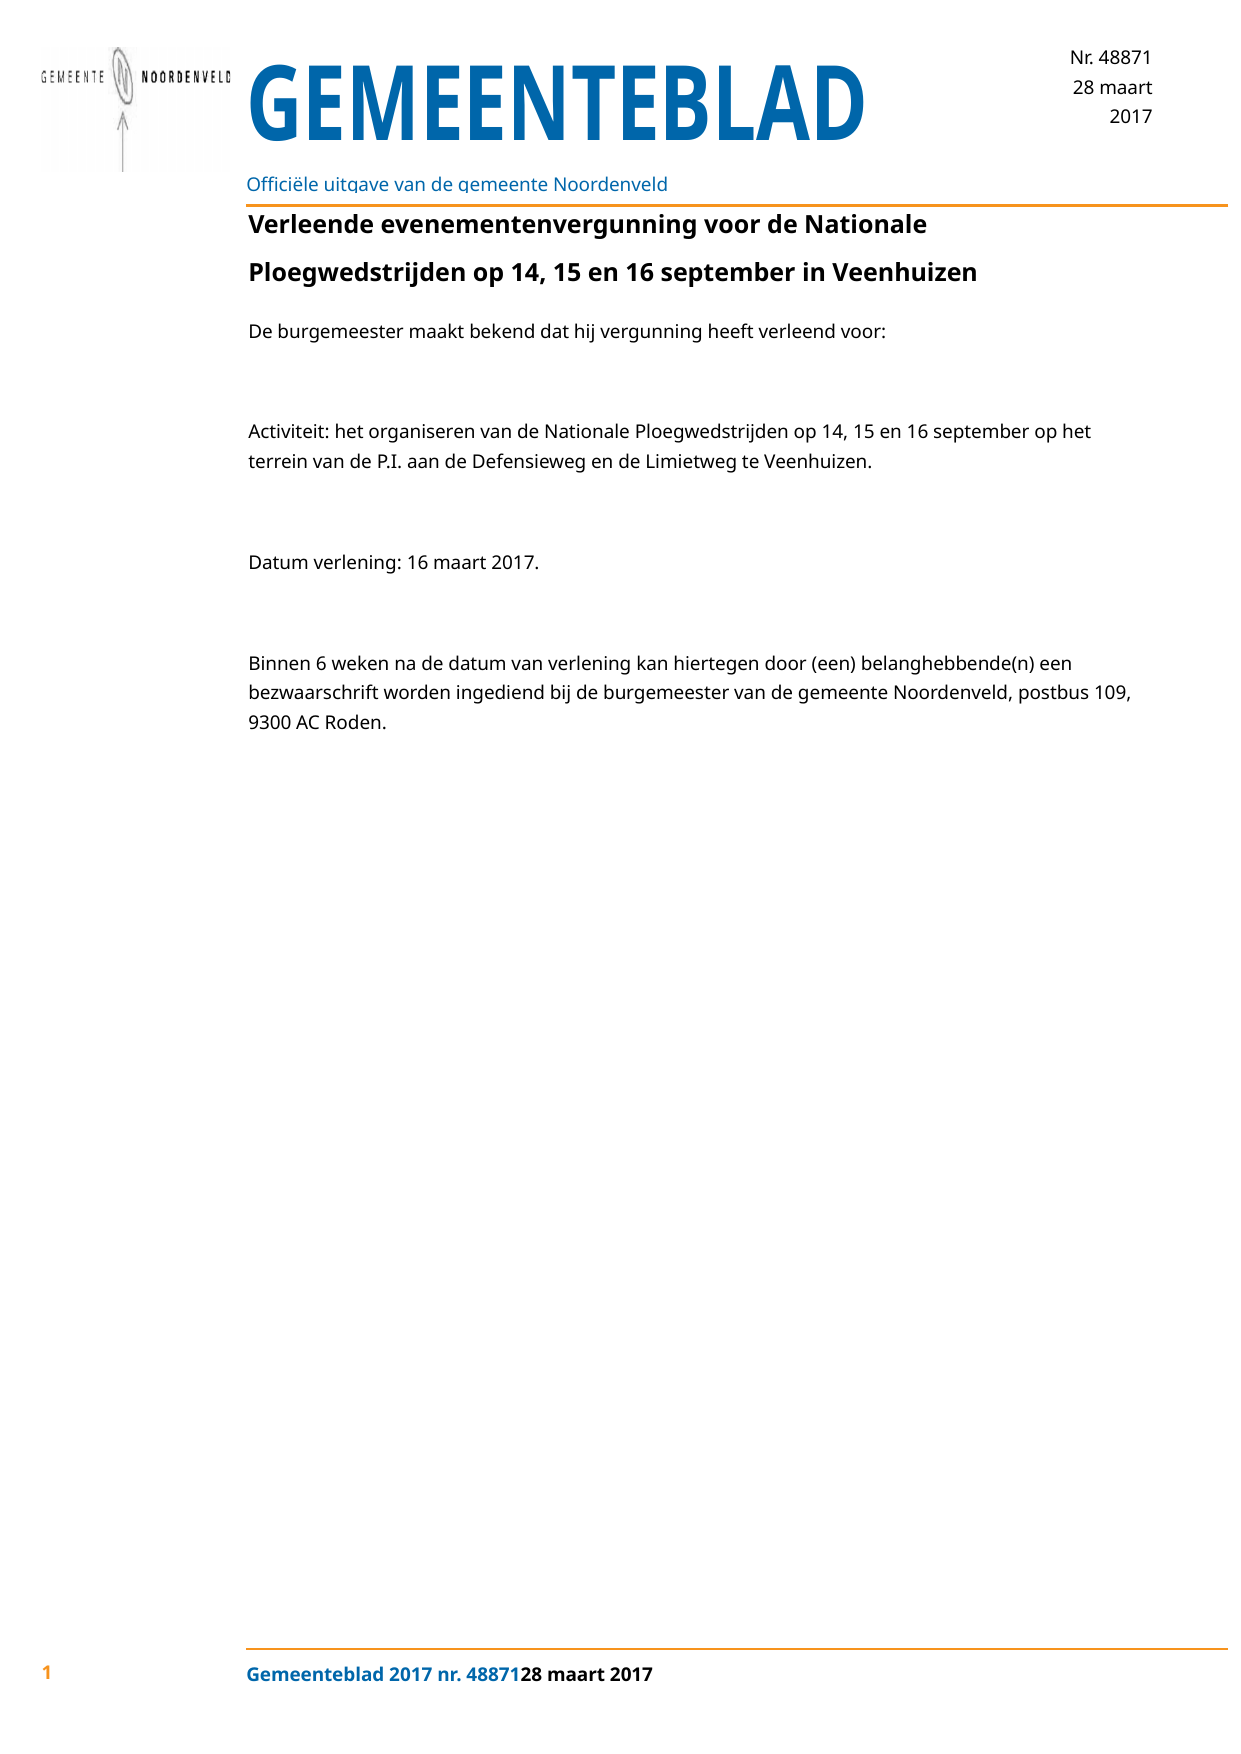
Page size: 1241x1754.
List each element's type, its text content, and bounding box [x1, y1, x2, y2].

text Datum verlening: 16 maart 2017. [248, 549, 1152, 575]
picture [41, 47, 231, 172]
text De burgemeester maakt bekend dat hij vergunning heeft verleend voor: [248, 318, 1152, 344]
text Verleende evenementenvergunning voor de Nationale Ploegwedstrijden op 14, 15 en 16 september in Veenhuizen [248, 207, 1152, 288]
text Binnen 6 weken na de datum van verlening kan hiertegen door (een) belanghebbende(n) een bezwaarschrift worden ingediend bij de burgemeester van de gemeente Noordenveld, postbus 109, 9300 AC Roden. [248, 650, 1152, 735]
text Activiteit: het organiseren van de Nationale Ploegwedstrijden op 14, 15 en 16 september op het terrein van de P.I. aan de Defensieweg en de Limietweg te Veenhuizen. [248, 419, 1152, 474]
